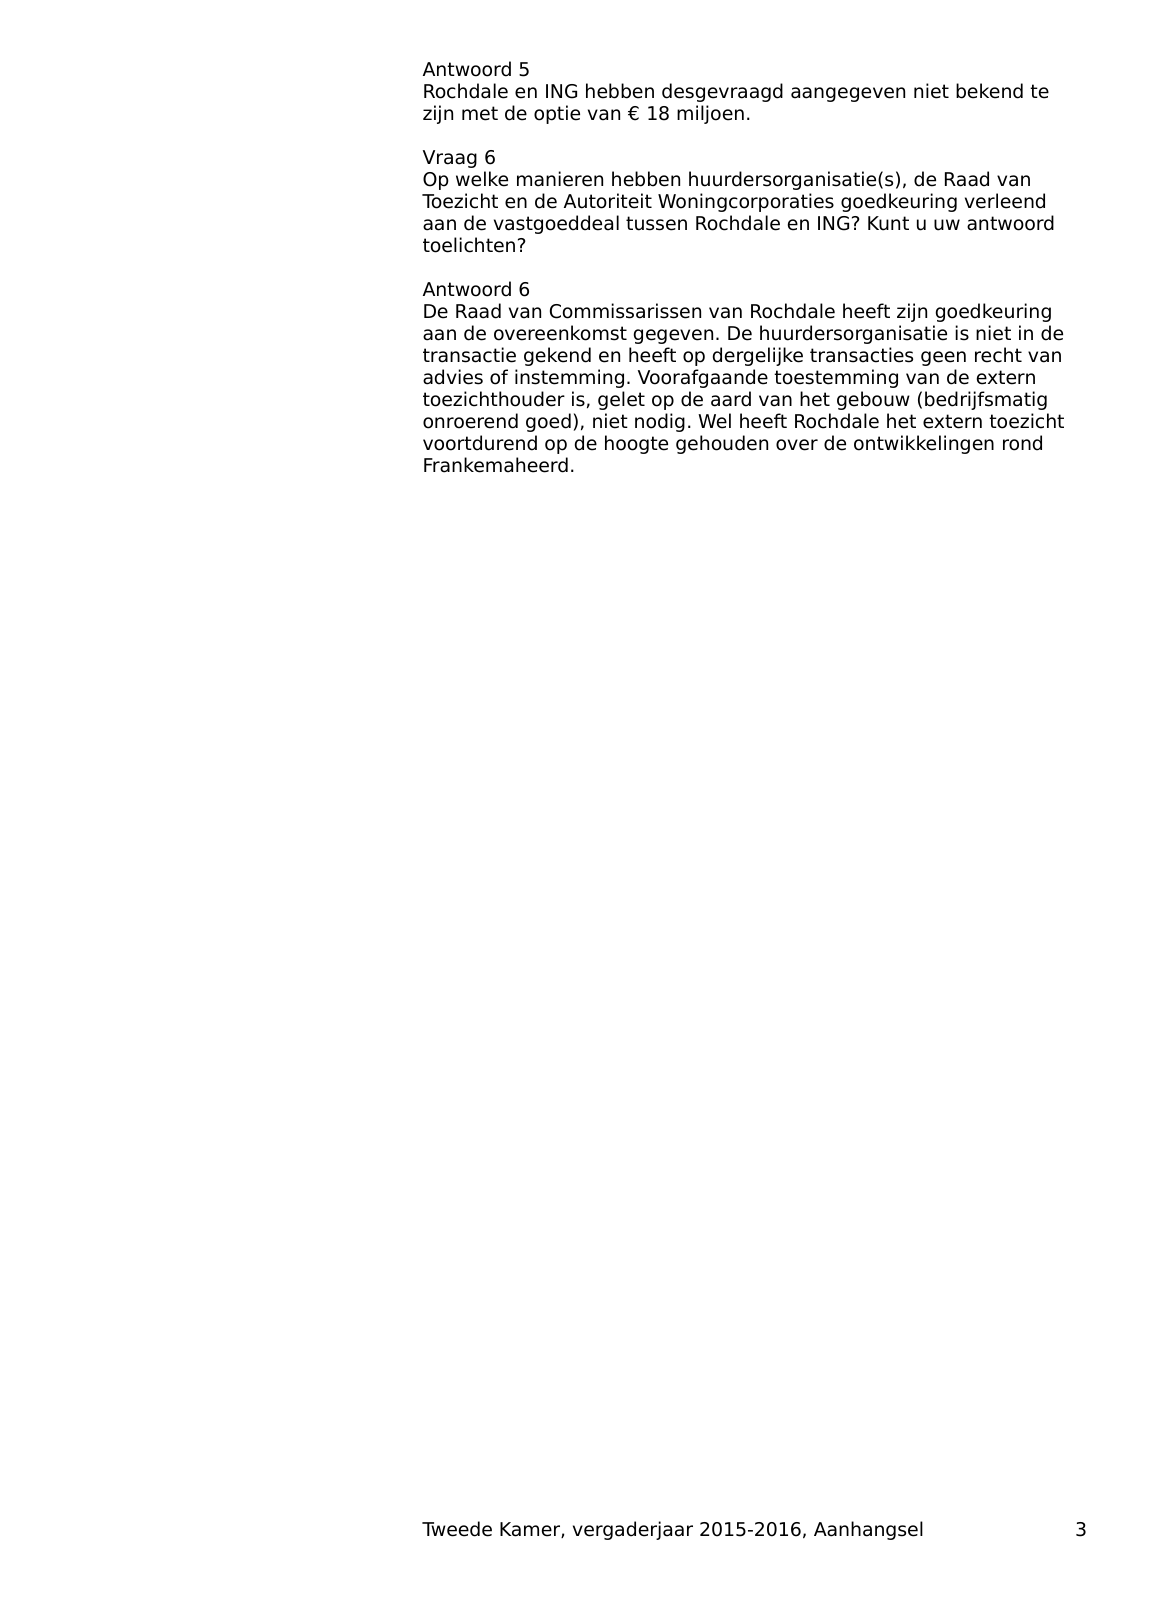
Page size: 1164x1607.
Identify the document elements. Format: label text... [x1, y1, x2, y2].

text De Raad van Commissarissen van Rochdale heeft zijn goedkeuring aan de overeenkomst gegeven. De huurdersorganisatie is niet in de transactie gekend en heeft op dergelijke transacties geen recht van advies of instemming. Voorafgaande toestemming van de extern toezichthouder is, gelet op de aard van het gebouw (bedrijfsmatig onroerend goed), niet nodig. Wel heeft Rochdale het extern toezicht voortdurend op de hoogte gehouden over de ontwikkelingen rond Frankemaheerd. [422, 301, 1087, 477]
text Antwoord 5 [422, 59, 1087, 81]
text Antwoord 6 [422, 279, 1087, 301]
text Rochdale en ING hebben desgevraagd aangegeven niet bekend te zijn met de optie van € 18 miljoen. [422, 81, 1087, 125]
text Vraag 6 [422, 147, 1087, 169]
text Op welke manieren hebben huurdersorganisatie(s), de Raad van Toezicht en de Autoriteit Woningcorporaties goedkeuring verleend aan de vastgoeddeal tussen Rochdale en ING? Kunt u uw antwoord toelichten? [422, 169, 1087, 257]
